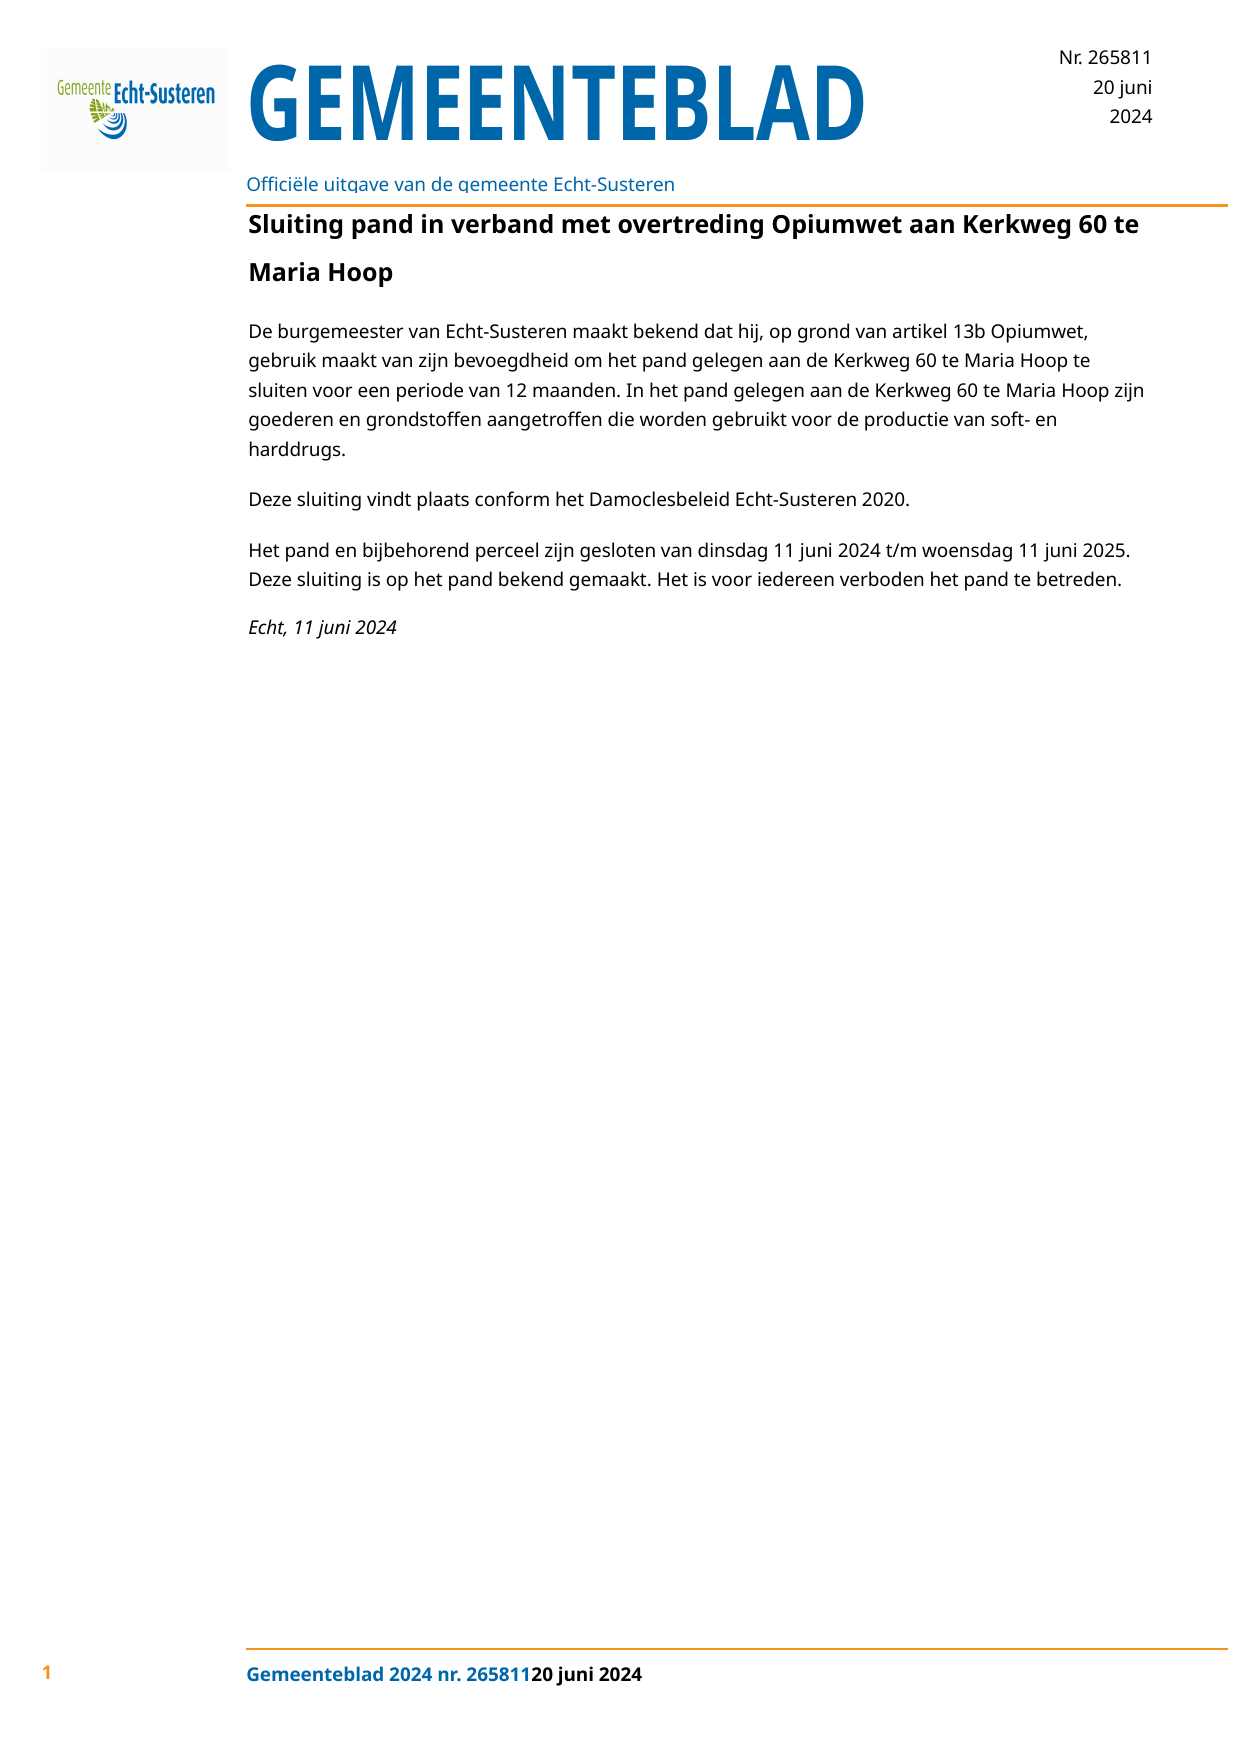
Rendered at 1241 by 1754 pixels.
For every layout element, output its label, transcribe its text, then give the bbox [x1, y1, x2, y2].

text Deze sluiting vindt plaats conform het Damoclesbeleid Echt-Susteren 2020. [248, 487, 1152, 512]
text Echt, 11 juni 2024 [248, 614, 1152, 640]
picture [41, 47, 231, 172]
text Het pand en bijbehorend perceel zijn gesloten van dinsdag 11 juni 2024 t/m woensdag 11 juni 2025. Deze sluiting is op het pand bekend gemaakt. Het is voor iedereen verboden het pand te betreden. [248, 537, 1152, 592]
text De burgemeester van Echt-Susteren maakt bekend dat hij, op grond van artikel 13b Opiumwet, gebruik maakt van zijn bevoegdheid om het pand gelegen aan de Kerkweg 60 te Maria Hoop te sluiten voor een periode van 12 maanden. In het pand gelegen aan de Kerkweg 60 te Maria Hoop zijn goederen en grondstoffen aangetroffen die worden gebruikt voor de productie van soft- en harddrugs. [248, 318, 1152, 462]
text Sluiting pand in verband met overtreding Opiumwet aan Kerkweg 60 te Maria Hoop [248, 207, 1152, 288]
